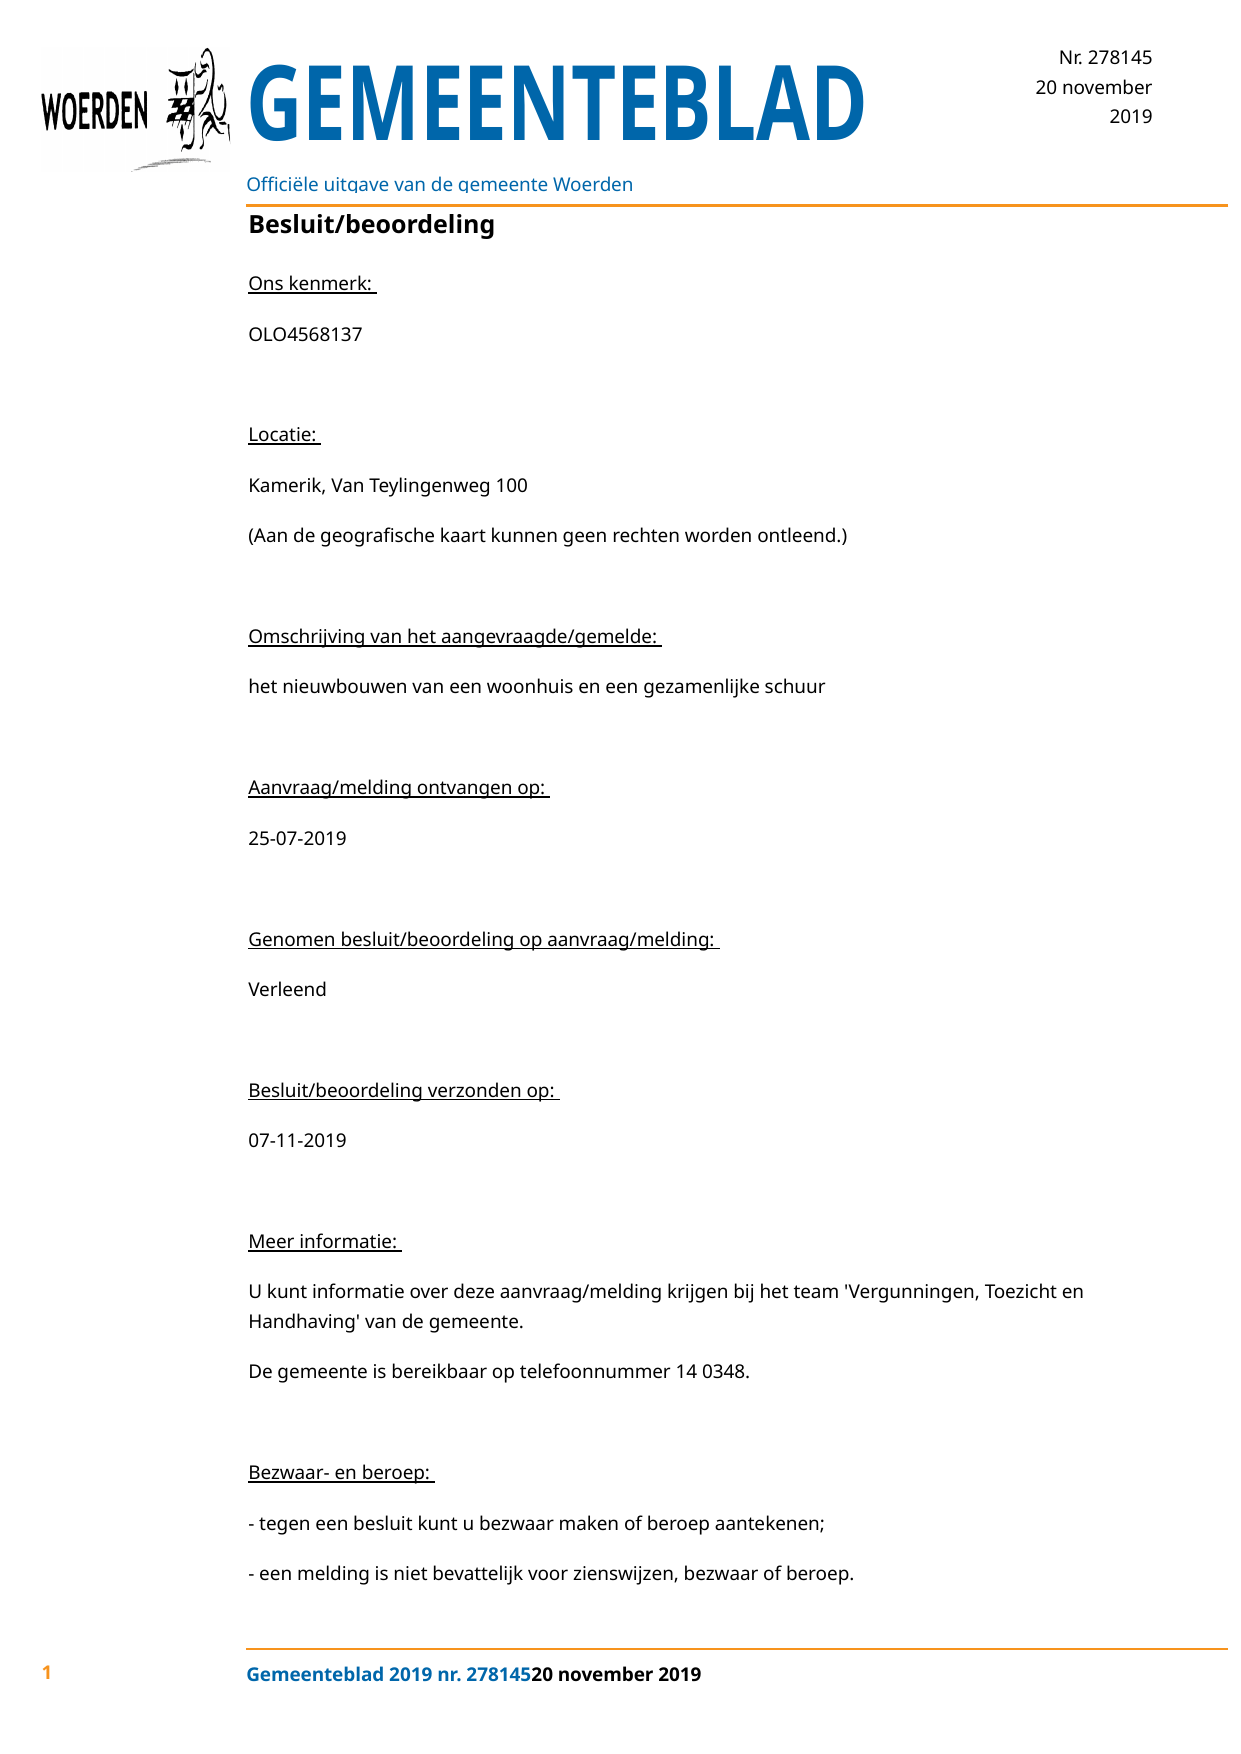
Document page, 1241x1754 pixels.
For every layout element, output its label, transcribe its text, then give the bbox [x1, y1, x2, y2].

text Bezwaar- en beroep: [248, 1459, 1152, 1485]
text Besluit/beoordeling [248, 207, 1152, 241]
text Aanvraag/melding ontvangen op: [248, 774, 1152, 800]
text Locatie: [248, 422, 1152, 447]
text U kunt informatie over deze aanvraag/melding krijgen bij het team 'Vergunningen, Toezicht en Handhaving' van de gemeente. [248, 1279, 1152, 1334]
text Meer informatie: [248, 1228, 1152, 1254]
text Besluit/beoordeling verzonden op: [248, 1077, 1152, 1103]
text Omschrijving van het aangevraagde/gemelde: [248, 623, 1152, 649]
picture [41, 47, 231, 172]
text 07-11-2019 [248, 1127, 1152, 1153]
text Kamerik, Van Teylingenweg 100 [248, 472, 1152, 498]
text Genomen besluit/beoordeling op aanvraag/melding: [248, 926, 1152, 951]
text het nieuwbouwen van een woonhuis en een gezamenlijke schuur [248, 674, 1152, 699]
text - een melding is niet bevattelijk voor zienswijzen, bezwaar of beroep. [248, 1560, 1152, 1586]
text Verleend [248, 976, 1152, 1002]
text (Aan de geografische kaart kunnen geen rechten worden ontleend.) [248, 522, 1152, 548]
text - tegen een besluit kunt u bezwaar maken of beroep aantekenen; [248, 1510, 1152, 1536]
text De gemeente is bereikbaar op telefoonnummer 14 0348. [248, 1359, 1152, 1384]
text OLO4568137 [248, 321, 1152, 346]
text Ons kenmerk: [248, 270, 1152, 296]
text 25-07-2019 [248, 825, 1152, 851]
